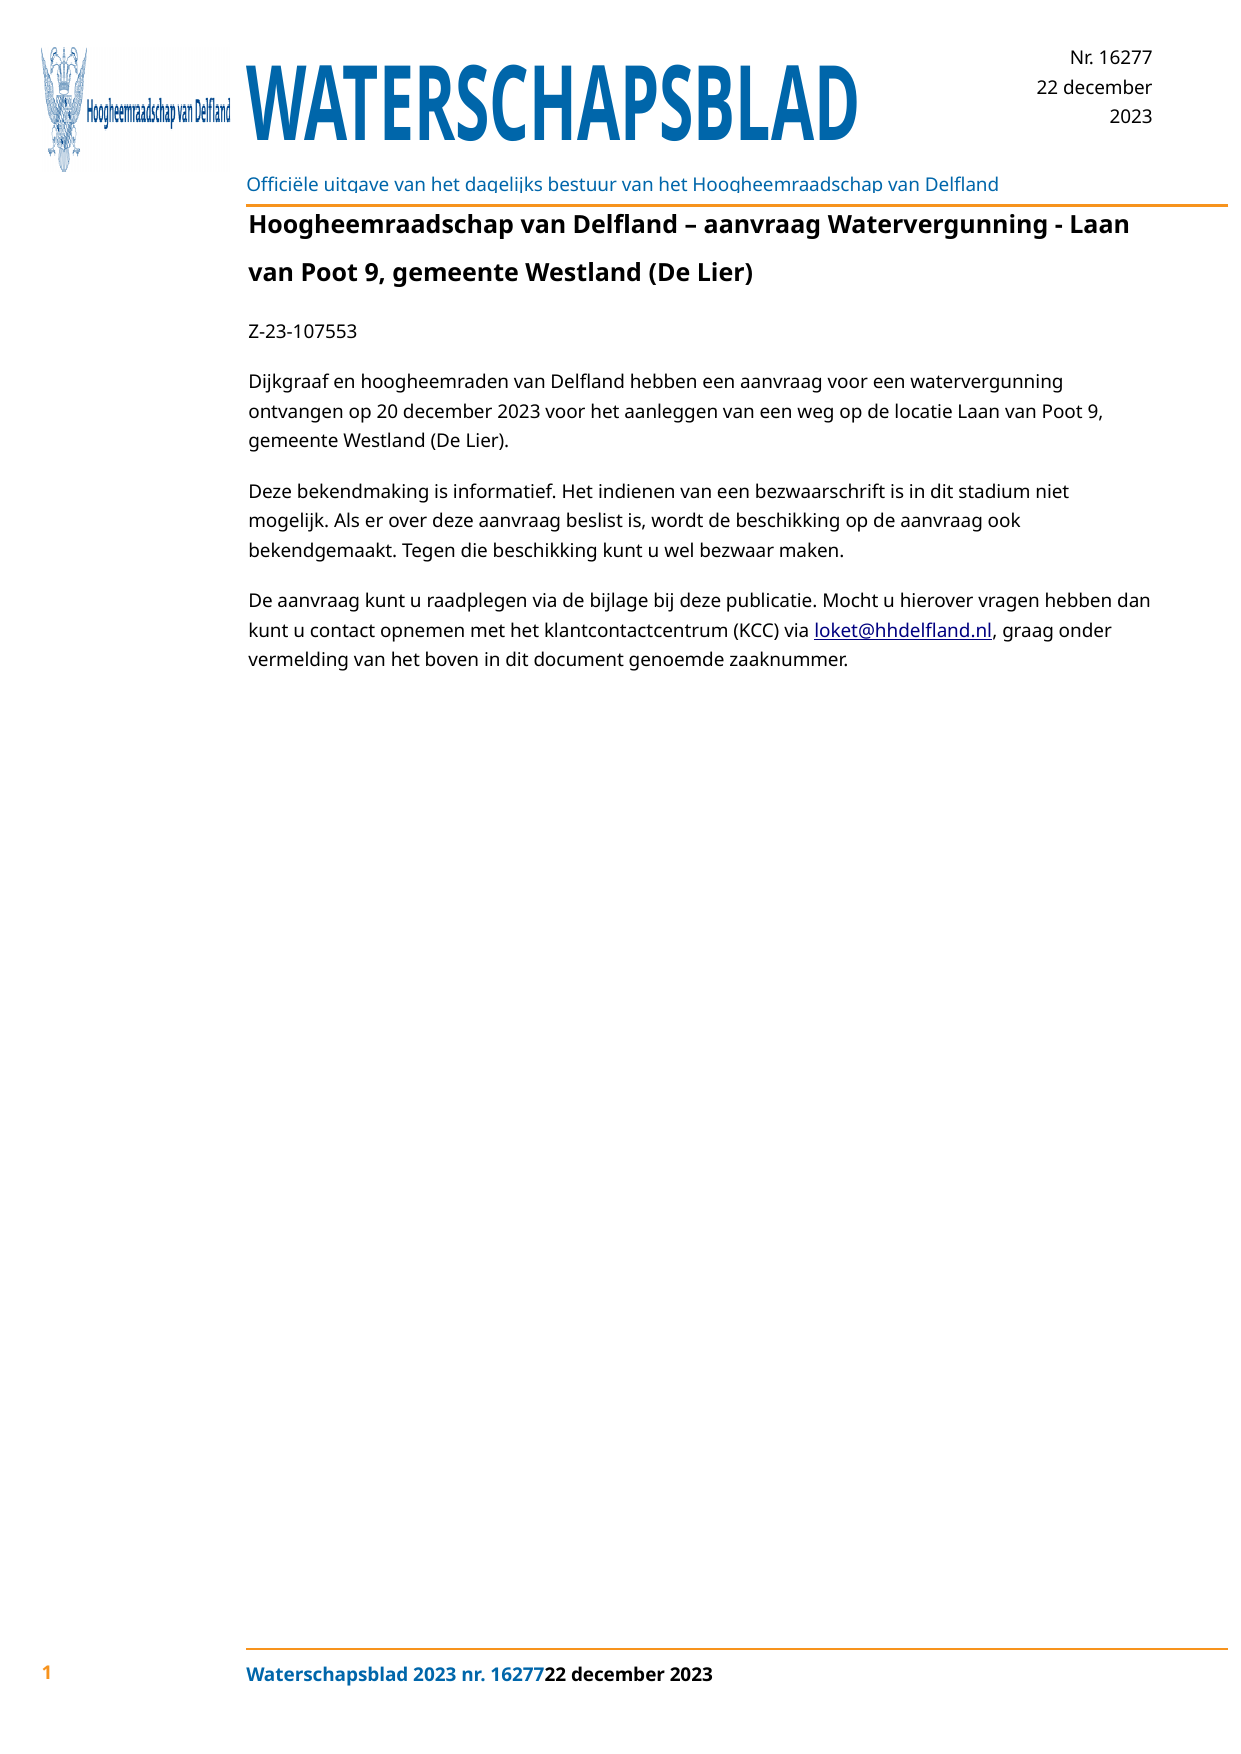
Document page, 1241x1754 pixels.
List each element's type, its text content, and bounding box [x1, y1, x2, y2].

text Dijkgraaf en hoogheemraden van Delfland hebben een aanvraag voor een watervergunning ontvangen op 20 december 2023 voor het aanleggen van een weg op de locatie Laan van Poot 9, gemeente Westland (De Lier). [248, 368, 1152, 453]
text Hoogheemraadschap van Delfland – aanvraag Watervergunning - Laan van Poot 9, gemeente Westland (De Lier) [248, 207, 1152, 288]
text Z-23-107553 [248, 318, 1152, 344]
text De aanvraag kunt u raadplegen via de bijlage bij deze publicatie. Mocht u hierover vragen hebben dan kunt u contact opnemen met het klantcontactcentrum (KCC) via loket@hhdelfland.nl, graag onder vermelding van het boven in dit document genoemde zaaknummer. [248, 587, 1152, 672]
picture [41, 47, 231, 172]
text Deze bekendmaking is informatief. Het indienen van een bezwaarschrift is in dit stadium niet mogelijk. Als er over deze aanvraag beslist is, wordt de beschikking op de aanvraag ook bekendgemaakt. Tegen die beschikking kunt u wel bezwaar maken. [248, 478, 1152, 563]
